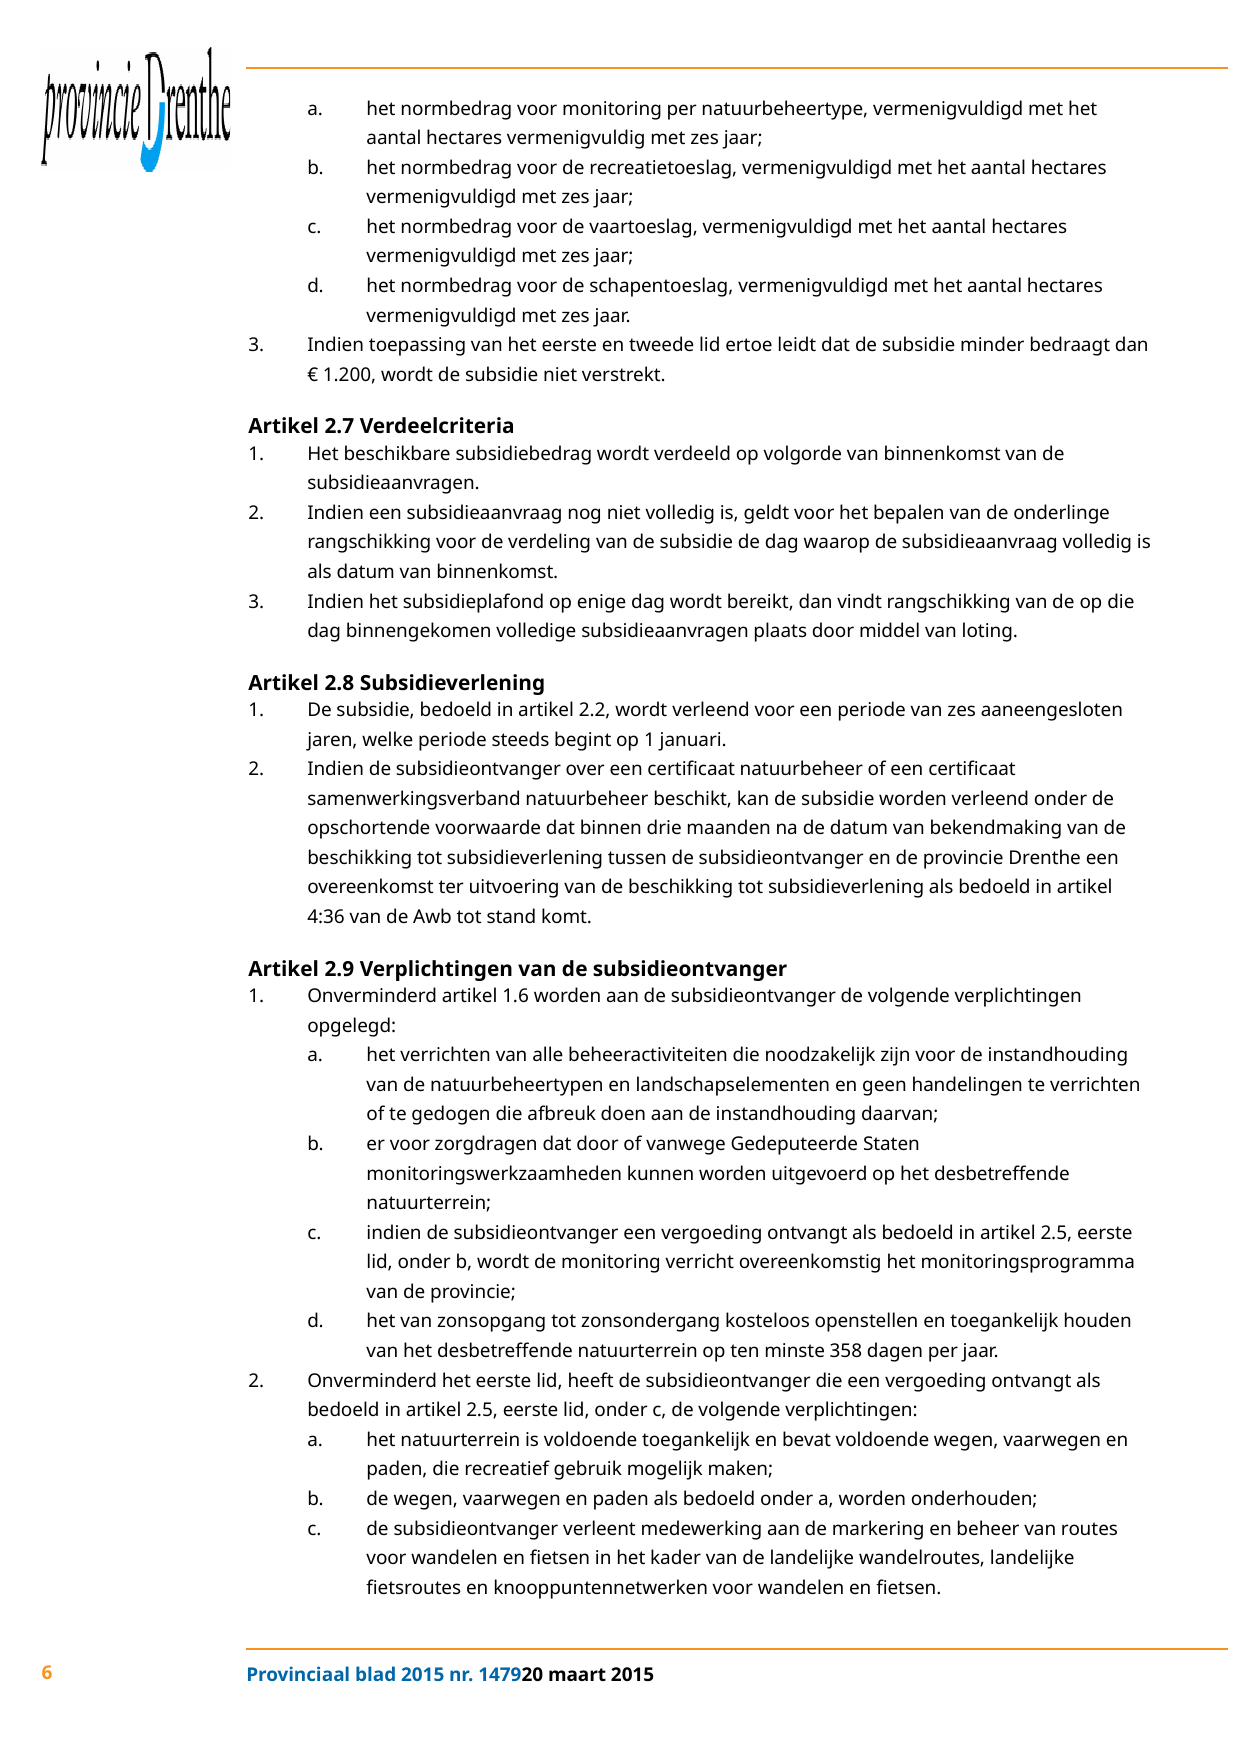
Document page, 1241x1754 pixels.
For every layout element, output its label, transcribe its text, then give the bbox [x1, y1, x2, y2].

list Onverminderd het eerste lid, heeft de subsidieontvanger die een vergoeding ontvangt als bedoeld in artikel 2.5, eerste lid, onder c, de volgende verplichtingen: [248, 1367, 1152, 1422]
list Onverminderd artikel 1.6 worden aan de subsidieontvanger de volgende verplichtingen opgelegd: [248, 982, 1152, 1037]
text Artikel 2.7 Verdeelcriteria [248, 411, 1152, 440]
list er voor zorgdragen dat door of vanwege Gedeputeerde Staten monitoringswerkzaamheden kunnen worden uitgevoerd op het desbetreffende natuurterrein; [307, 1130, 1152, 1215]
list Indien het subsidieplafond op enige dag wordt bereikt, dan vindt rangschikking van de op die dag binnengekomen volledige subsidieaanvragen plaats door middel van loting. [248, 588, 1152, 643]
list het normbedrag voor monitoring per natuurbeheertype, vermenigvuldigd met het aantal hectares vermenigvuldig met zes jaar; [307, 95, 1152, 150]
list de wegen, vaarwegen en paden als bedoeld onder a, worden onderhouden; [307, 1485, 1152, 1511]
text Artikel 2.8 Subsidieverlening [248, 668, 1152, 696]
text Artikel 2.9 Verplichtingen van de subsidieontvanger [248, 954, 1152, 982]
list De subsidie, bedoeld in artikel 2.2, wordt verleend voor een periode van zes aaneengesloten jaren, welke periode steeds begint op 1 januari. [248, 696, 1152, 752]
list het natuurterrein is voldoende toegankelijk en bevat voldoende wegen, vaarwegen en paden, die recreatief gebruik mogelijk maken; [307, 1426, 1152, 1481]
list het normbedrag voor de recreatietoeslag, vermenigvuldigd met het aantal hectares vermenigvuldigd met zes jaar; [307, 154, 1152, 209]
list de subsidieontvanger verleent medewerking aan de markering en beheer van routes voor wandelen en fietsen in het kader van de landelijke wandelroutes, landelijke fietsroutes en knooppuntennetwerken voor wandelen en fietsen. [307, 1515, 1152, 1599]
list Indien de subsidieontvanger over een certificaat natuurbeheer of een certificaat samenwerkingsverband natuurbeheer beschikt, kan de subsidie worden verleend onder de opschortende voorwaarde dat binnen drie maanden na de datum van bekendmaking van de beschikking tot subsidieverlening tussen de subsidieontvanger en de provincie Drenthe een overeenkomst ter uitvoering van de beschikking tot subsidieverlening als bedoeld in artikel 4:36 van de Awb tot stand komt. [248, 755, 1152, 929]
list het van zonsopgang tot zonsondergang kosteloos openstellen en toegankelijk houden van het desbetreffende natuurterrein op ten minste 358 dagen per jaar. [307, 1308, 1152, 1363]
list Indien toepassing van het eerste en tweede lid ertoe leidt dat de subsidie minder bedraagt dan € 1.200, wordt de subsidie niet verstrekt. [248, 331, 1152, 387]
list Indien een subsidieaanvraag nog niet volledig is, geldt voor het bepalen van de onderlinge rangschikking voor de verdeling van de subsidie de dag waarop de subsidieaanvraag volledig is als datum van binnenkomst. [248, 499, 1152, 584]
list het normbedrag voor de vaartoeslag, vermenigvuldigd met het aantal hectares vermenigvuldigd met zes jaar; [307, 213, 1152, 268]
list Het beschikbare subsidiebedrag wordt verdeeld op volgorde van binnenkomst van de subsidieaanvragen. [248, 440, 1152, 495]
list het normbedrag voor de schapentoeslag, vermenigvuldigd met het aantal hectares vermenigvuldigd met zes jaar. [307, 272, 1152, 328]
list het verrichten van alle beheeractiviteiten die noodzakelijk zijn voor de instandhouding van de natuurbeheertypen en landschapselementen en geen handelingen te verrichten of te gedogen die afbreuk doen aan de instandhouding daarvan; [307, 1041, 1152, 1126]
list indien de subsidieontvanger een vergoeding ontvangt als bedoeld in artikel 2.5, eerste lid, onder b, wordt de monitoring verricht overeenkomstig het monitoringsprogramma van de provincie; [307, 1219, 1152, 1304]
picture [41, 47, 231, 172]
